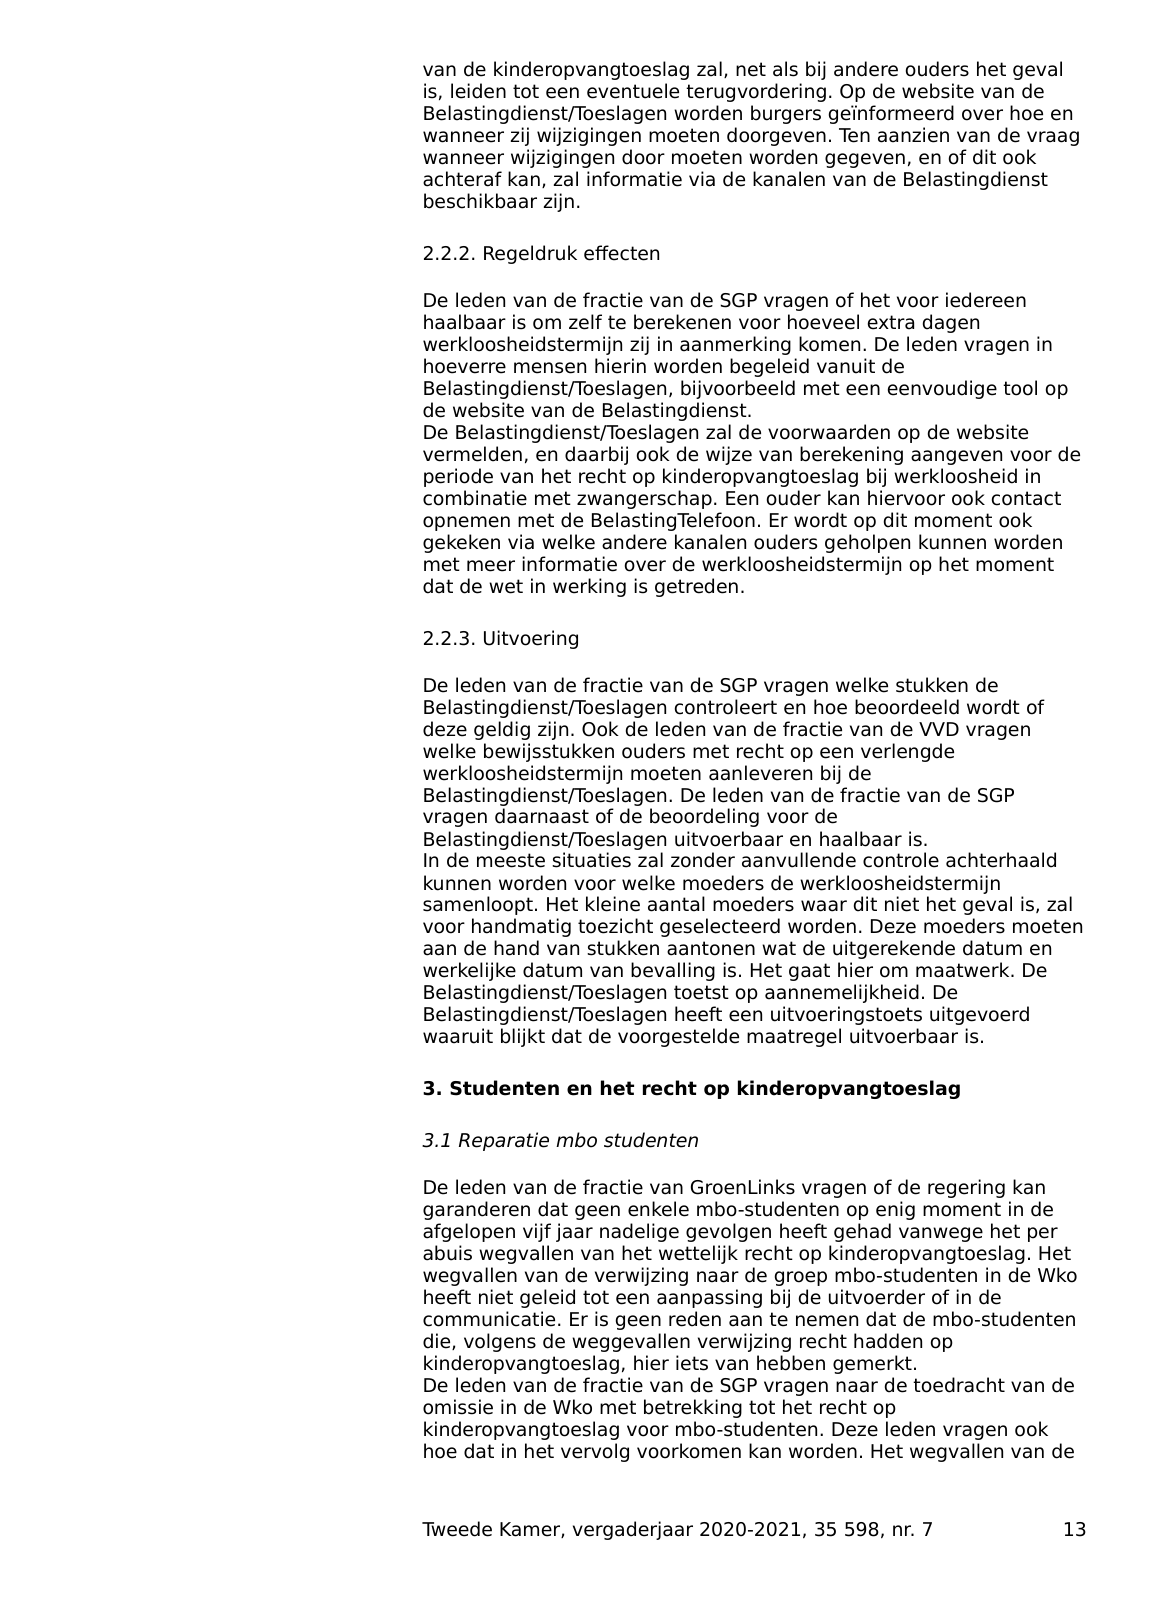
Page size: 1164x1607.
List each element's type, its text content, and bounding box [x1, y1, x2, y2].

text van de kinderopvangtoeslag zal, net als bij andere ouders het geval is, leiden tot een eventuele terugvordering. Op de website van de Belastingdienst/Toeslagen worden burgers geïnformeerd over hoe en wanneer zij wijzigingen moeten doorgeven. Ten aanzien van de vraag wanneer wijzigingen door moeten worden gegeven, en of dit ook achteraf kan, zal informatie via de kanalen van de Belastingdienst beschikbaar zijn. [422, 59, 1087, 213]
subtitle 2.2.2. Regeldruk effecten [422, 243, 1087, 265]
text De leden van de fractie van GroenLinks vragen of de regering kan garanderen dat geen enkele mbo-studenten op enig moment in de afgelopen vijf jaar nadelige gevolgen heeft gehad vanwege het per abuis wegvallen van het wettelijk recht op kinderopvangtoeslag. Het wegvallen van de verwijzing naar de groep mbo-studenten in de Wko heeft niet geleid tot een aanpassing bij de uitvoerder of in de communicatie. Er is geen reden aan te nemen dat de mbo-studenten die, volgens de weggevallen verwijzing recht hadden op kinderopvangtoeslag, hier iets van hebben gemerkt. [422, 1177, 1087, 1375]
text De Belastingdienst/Toeslagen zal de voorwaarden op de website vermelden, en daarbij ook de wijze van berekening aangeven voor de periode van het recht op kinderopvangtoeslag bij werkloosheid in combinatie met zwangerschap. Een ouder kan hiervoor ook contact opnemen met de BelastingTelefoon. Er wordt op dit moment ook gekeken via welke andere kanalen ouders geholpen kunnen worden met meer informatie over de werkloosheidstermijn op het moment dat de wet in werking is getreden. [422, 422, 1087, 598]
text In de meeste situaties zal zonder aanvullende controle achterhaald kunnen worden voor welke moeders de werkloosheidstermijn samenloopt. Het kleine aantal moeders waar dit niet het geval is, zal voor handmatig toezicht geselecteerd worden. Deze moeders moeten aan de hand van stukken aantonen wat de uitgerekende datum en werkelijke datum van bevalling is. Het gaat hier om maatwerk. De Belastingdienst/Toeslagen toetst op aannemelijkheid. De Belastingdienst/Toeslagen heeft een uitvoeringstoets uitgevoerd waaruit blijkt dat de voorgestelde maatregel uitvoerbaar is. [422, 850, 1087, 1048]
text De leden van de fractie van de SGP vragen welke stukken de Belastingdienst/Toeslagen controleert en hoe beoordeeld wordt of deze geldig zijn. Ook de leden van de fractie van de VVD vragen welke bewijsstukken ouders met recht op een verlengde werkloosheidstermijn moeten aanleveren bij de Belastingdienst/Toeslagen. De leden van de fractie van de SGP vragen daarnaast of de beoordeling voor de Belastingdienst/Toeslagen uitvoerbaar en haalbaar is. [422, 674, 1087, 850]
subtitle 3.1 Reparatie mbo studenten [422, 1130, 1087, 1152]
text De leden van de fractie van de SGP vragen naar de toedracht van de omissie in de Wko met betrekking tot het recht op kinderopvangtoeslag voor mbo-studenten. Deze leden vragen ook hoe dat in het vervolg voorkomen kan worden. Het wegvallen van de [422, 1375, 1087, 1463]
text De leden van de fractie van de SGP vragen of het voor iedereen haalbaar is om zelf te berekenen voor hoeveel extra dagen werkloosheidstermijn zij in aanmerking komen. De leden vragen in hoeverre mensen hierin worden begeleid vanuit de Belastingdienst/Toeslagen, bijvoorbeeld met een eenvoudige tool op de website van de Belastingdienst. [422, 290, 1087, 422]
subtitle 2.2.3. Uitvoering [422, 628, 1087, 649]
subtitle 3. Studenten en het recht op kinderopvangtoeslag [422, 1078, 1087, 1100]
